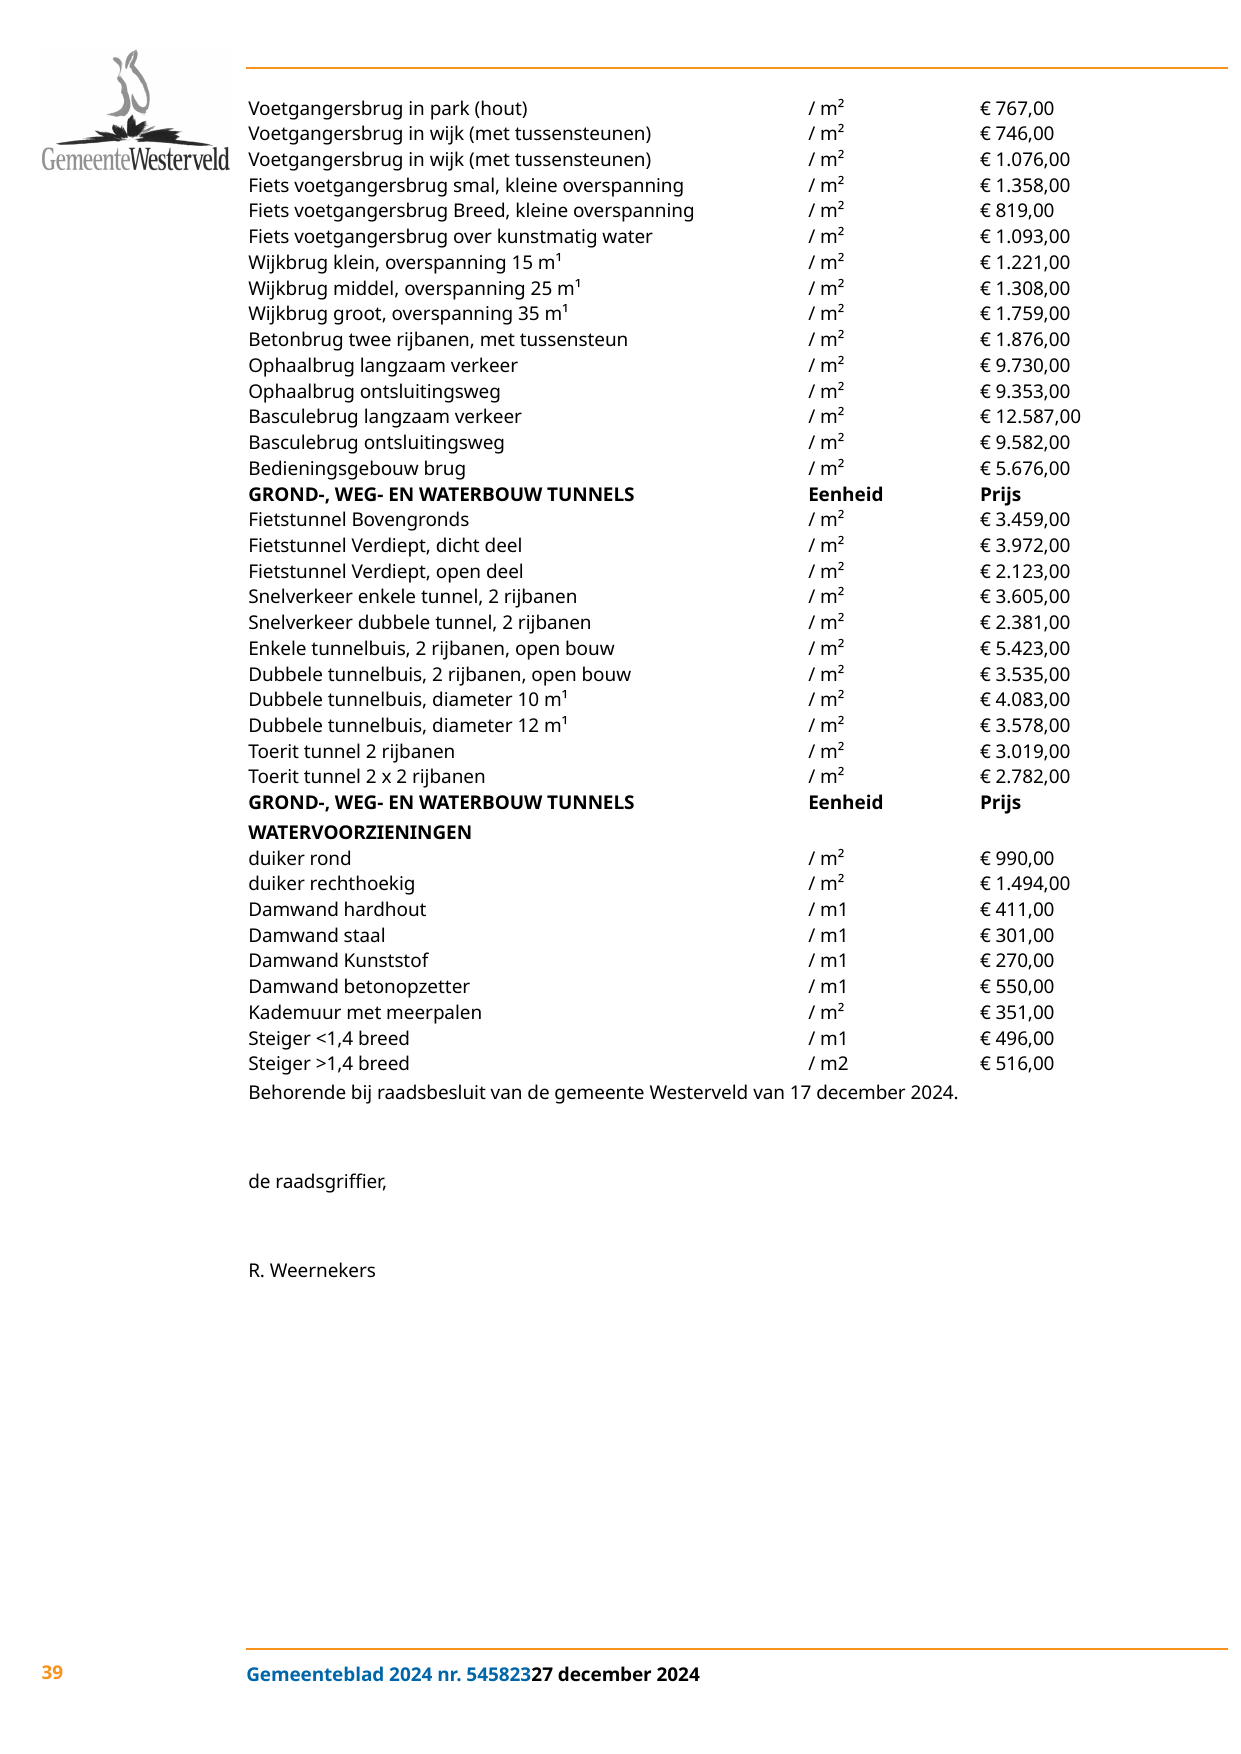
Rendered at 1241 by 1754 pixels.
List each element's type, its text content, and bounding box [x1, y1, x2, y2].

table_cell € 516,00 [980, 1051, 1152, 1076]
table_cell Eenheid [808, 790, 980, 845]
table_cell € 270,00 [980, 948, 1152, 973]
table_cell Fiets voetgangersbrug smal, kleine overspanning [248, 172, 808, 198]
table_cell / m² [808, 764, 980, 789]
table_cell Wijkbrug klein, overspanning 15 m¹ [248, 249, 808, 275]
table_cell Dubbele tunnelbuis, diameter 10 m¹ [248, 687, 808, 712]
table_cell € 1.358,00 [980, 172, 1152, 198]
table_cell / m² [808, 738, 980, 764]
table_cell € 3.578,00 [980, 712, 1152, 738]
table_cell € 3.605,00 [980, 584, 1152, 609]
table_cell € 1.308,00 [980, 275, 1152, 301]
table_cell € 1.494,00 [980, 871, 1152, 896]
table_cell € 1.076,00 [980, 146, 1152, 172]
table_cell / m² [808, 845, 980, 871]
table_cell Fietstunnel Verdiept, dicht deel [248, 532, 808, 558]
table_cell Snelverkeer enkele tunnel, 2 rijbanen [248, 584, 808, 609]
table_cell Basculebrug ontsluitingsweg [248, 429, 808, 455]
table_cell € 1.093,00 [980, 224, 1152, 249]
table_cell / m² [808, 224, 980, 249]
table_cell € 9.730,00 [980, 352, 1152, 378]
table_cell € 819,00 [980, 198, 1152, 223]
table_cell / m1 [808, 974, 980, 999]
table_cell / m² [808, 249, 980, 275]
text Behorende bij raadsbesluit van de gemeente Westerveld van 17 december 2024. [248, 1079, 1152, 1105]
table_cell / m² [808, 635, 980, 661]
table_cell Prijs [980, 790, 1152, 845]
table_cell / m² [808, 429, 980, 455]
table_cell Toerit tunnel 2 x 2 rijbanen [248, 764, 808, 789]
table_cell / m² [808, 198, 980, 223]
table_cell € 2.123,00 [980, 558, 1152, 584]
table_cell € 746,00 [980, 121, 1152, 146]
table_cell € 9.582,00 [980, 429, 1152, 455]
table_cell Bedieningsgebouw brug [248, 455, 808, 481]
table_cell € 12.587,00 [980, 404, 1152, 429]
table_cell € 411,00 [980, 896, 1152, 922]
table_cell € 301,00 [980, 922, 1152, 948]
table_cell / m² [808, 999, 980, 1025]
table_cell Damwand Kunststof [248, 948, 808, 973]
table_cell Dubbele tunnelbuis, 2 rijbanen, open bouw [248, 661, 808, 687]
table_cell / m² [808, 506, 980, 532]
text R. Weernekers [248, 1257, 1152, 1283]
table_cell Voetgangersbrug in wijk (met tussensteunen) [248, 121, 808, 146]
table_cell Kademuur met meerpalen [248, 999, 808, 1025]
table_cell € 5.423,00 [980, 635, 1152, 661]
table_cell / m² [808, 404, 980, 429]
table_cell Damwand betonopzetter [248, 974, 808, 999]
table_cell € 1.759,00 [980, 301, 1152, 326]
table_cell / m² [808, 661, 980, 687]
table_cell Fiets voetgangersbrug Breed, kleine overspanning [248, 198, 808, 223]
table_cell € 3.019,00 [980, 738, 1152, 764]
table_cell / m² [808, 95, 980, 121]
table_cell € 1.876,00 [980, 326, 1152, 352]
table_cell / m² [808, 687, 980, 712]
table_cell Basculebrug langzaam verkeer [248, 404, 808, 429]
table_cell Wijkbrug middel, overspanning 25 m¹ [248, 275, 808, 301]
table_cell € 1.221,00 [980, 249, 1152, 275]
table_cell / m1 [808, 948, 980, 973]
table_cell / m² [808, 326, 980, 352]
picture [41, 47, 231, 172]
table_cell Wijkbrug groot, overspanning 35 m¹ [248, 301, 808, 326]
table_cell € 3.972,00 [980, 532, 1152, 558]
table_cell Damwand staal [248, 922, 808, 948]
table_cell / m² [808, 121, 980, 146]
table_cell / m² [808, 275, 980, 301]
table_cell € 351,00 [980, 999, 1152, 1025]
table_cell / m² [808, 871, 980, 896]
table_cell / m² [808, 301, 980, 326]
table_cell Dubbele tunnelbuis, diameter 12 m¹ [248, 712, 808, 738]
table_cell / m1 [808, 896, 980, 922]
table_cell € 3.459,00 [980, 506, 1152, 532]
table_cell / m² [808, 712, 980, 738]
table_cell € 767,00 [980, 95, 1152, 121]
table_cell / m1 [808, 1025, 980, 1051]
table_cell Steiger <1,4 breed [248, 1025, 808, 1051]
table_cell Damwand hardhout [248, 896, 808, 922]
table_cell Eenheid [808, 481, 980, 506]
table_cell Fietstunnel Bovengronds [248, 506, 808, 532]
text de raadsgriffier, [248, 1168, 1152, 1194]
table_cell € 2.782,00 [980, 764, 1152, 789]
table_cell / m² [808, 378, 980, 403]
table_cell Snelverkeer dubbele tunnel, 2 rijbanen [248, 609, 808, 635]
table_cell € 5.676,00 [980, 455, 1152, 481]
table_cell GROND-, WEG- EN WATERBOUW TUNNELS WATERVOORZIENINGEN [248, 790, 808, 845]
table_cell € 496,00 [980, 1025, 1152, 1051]
table_cell / m² [808, 532, 980, 558]
table_cell Ophaalbrug langzaam verkeer [248, 352, 808, 378]
table_cell / m² [808, 455, 980, 481]
table_cell Ophaalbrug ontsluitingsweg [248, 378, 808, 403]
table_cell / m2 [808, 1051, 980, 1076]
table_cell € 550,00 [980, 974, 1152, 999]
table_cell / m² [808, 172, 980, 198]
table_cell € 2.381,00 [980, 609, 1152, 635]
table_cell € 990,00 [980, 845, 1152, 871]
table_cell Toerit tunnel 2 rijbanen [248, 738, 808, 764]
table_cell / m² [808, 146, 980, 172]
table_cell duiker rond [248, 845, 808, 871]
table_cell Enkele tunnelbuis, 2 rijbanen, open bouw [248, 635, 808, 661]
table_cell / m² [808, 352, 980, 378]
table_cell Voetgangersbrug in park (hout) [248, 95, 808, 121]
table_cell Fietstunnel Verdiept, open deel [248, 558, 808, 584]
table_cell / m1 [808, 922, 980, 948]
table_cell € 3.535,00 [980, 661, 1152, 687]
table_cell / m² [808, 609, 980, 635]
table_cell / m² [808, 584, 980, 609]
table_cell Voetgangersbrug in wijk (met tussensteunen) [248, 146, 808, 172]
table_cell € 4.083,00 [980, 687, 1152, 712]
table_cell duiker rechthoekig [248, 871, 808, 896]
table_cell Prijs [980, 481, 1152, 506]
table_cell € 9.353,00 [980, 378, 1152, 403]
table_cell Betonbrug twee rijbanen, met tussensteun [248, 326, 808, 352]
table_cell GROND-, WEG- EN WATERBOUW TUNNELS [248, 481, 808, 506]
table_cell / m² [808, 558, 980, 584]
table_cell Steiger >1,4 breed [248, 1051, 808, 1076]
table_cell Fiets voetgangersbrug over kunstmatig water [248, 224, 808, 249]
